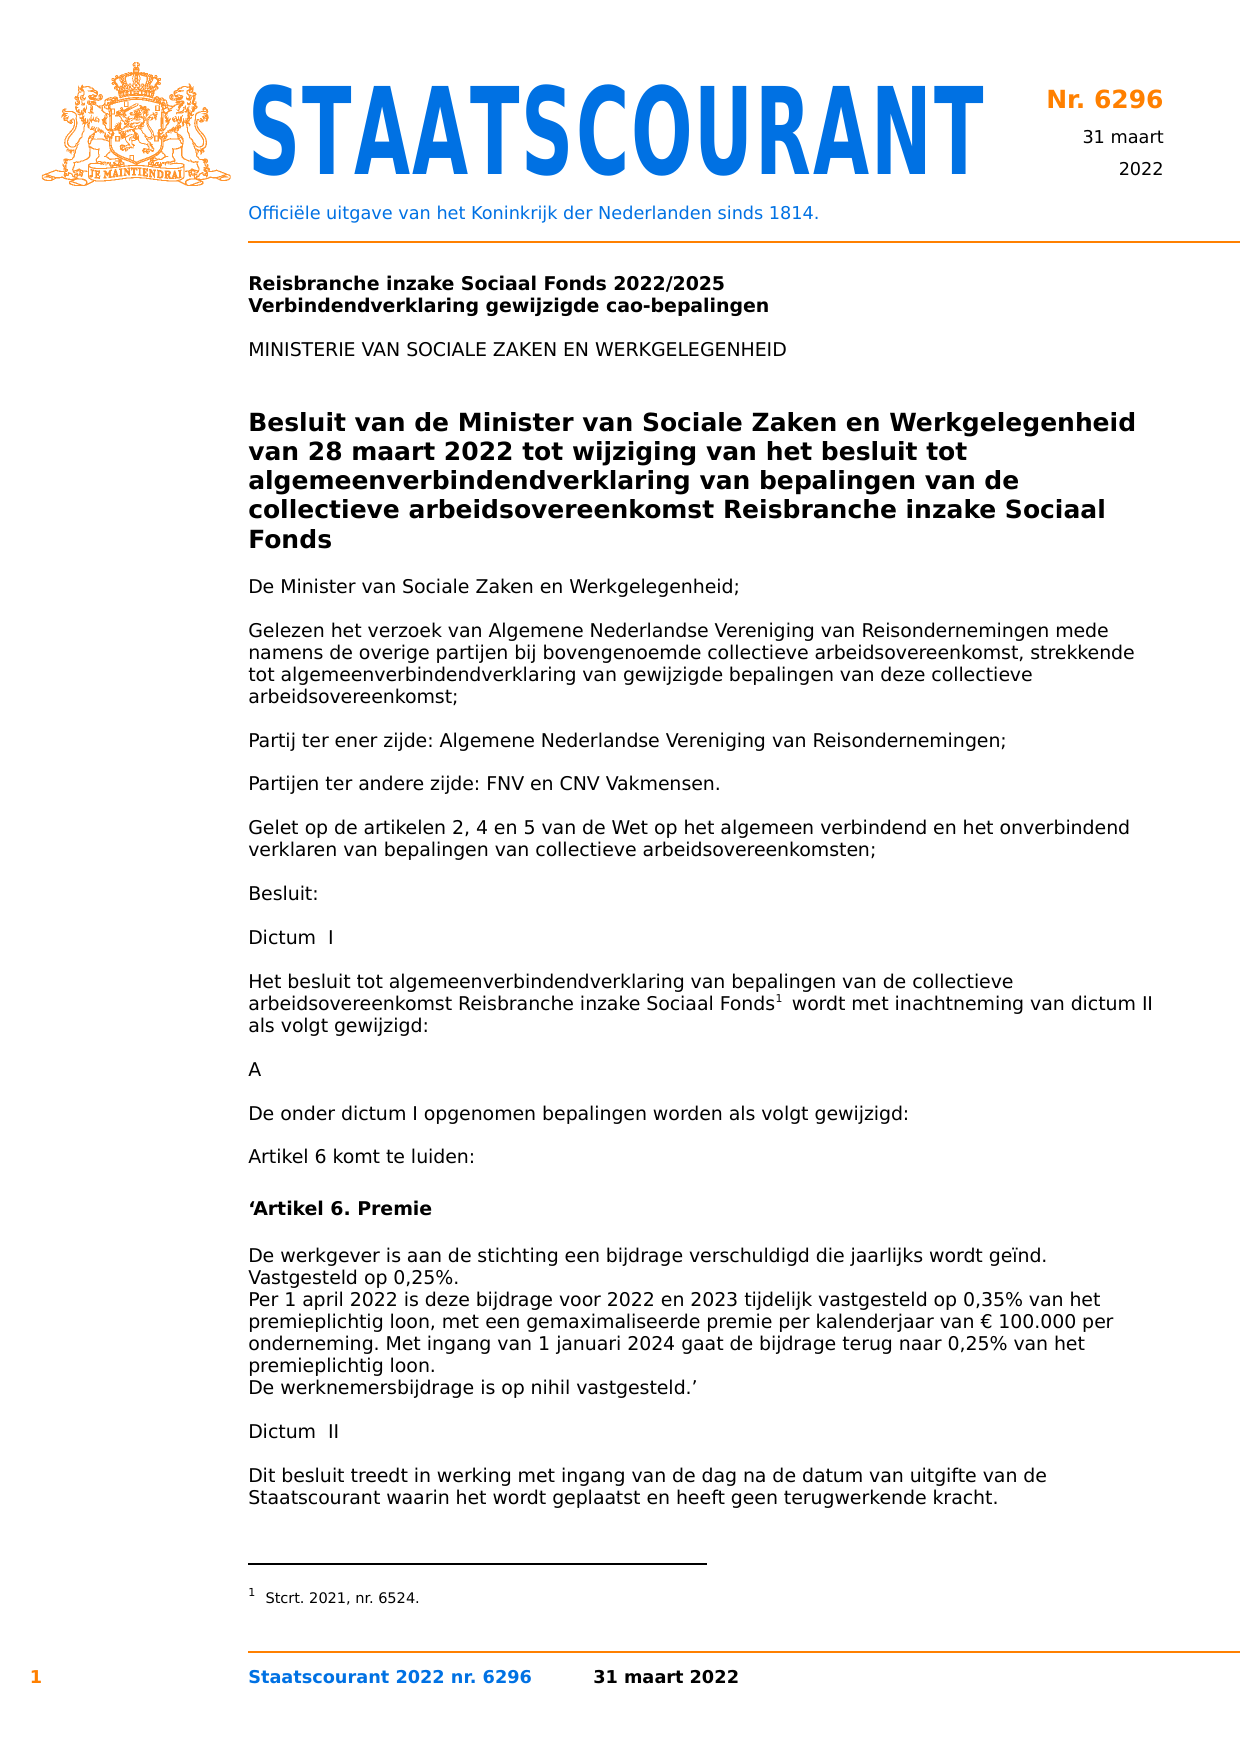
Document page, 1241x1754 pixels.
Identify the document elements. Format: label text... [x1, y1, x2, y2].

text Reisbranche inzake Sociaal Fonds 2022/2025 [248, 273, 1163, 295]
text De werknemersbijdrage is op nihil vastgesteld.’ [248, 1377, 1163, 1399]
text Per 1 april 2022 is deze bijdrage voor 2022 en 2023 tijdelijk vastgesteld op 0,35% van het premieplichtig loon, met een gemaximaliseerde premie per kalenderjaar van € 100.000 per onderneming. Met ingang van 1 januari 2024 gaat de bijdrage terug naar 0,25% van het premieplichtig loon. [248, 1289, 1163, 1377]
text Partijen ter andere zijde: FNV en CNV Vakmensen. [248, 773, 1163, 795]
text De Minister van Sociale Zaken en Werkgelegenheid; [248, 576, 1163, 598]
text Het besluit tot algemeenverbindendverklaring van bepalingen van de collectieve arbeidsovereenkomst Reisbranche inzake Sociaal Fonds wordt met inachtneming van dictum II als volgt gewijzigd: [248, 971, 1163, 1037]
table_cell 31 maart [998, 121, 1240, 153]
text Dit besluit treedt in werking met ingang van de dag na de datum van uitgifte van de Staatscourant waarin het wordt geplaatst en heeft geen terugwerkende kracht. [248, 1465, 1163, 1509]
picture [41, 62, 231, 186]
text Besluit: [248, 883, 1163, 905]
text Gelet op de artikelen 2, 4 en 5 van de Wet op het algemeen verbindend en het onverbindend verklaren van bepalingen van collectieve arbeidsovereenkomsten; [248, 817, 1163, 861]
text MINISTERIE VAN SOCIALE ZAKEN EN WERKGELEGENHEID [248, 339, 1163, 361]
table_header STAATSCOURANT [248, 62, 998, 203]
text De werkgever is aan de stichting een bijdrage verschuldigd die jaarlijks wordt geïnd. Vastgesteld op 0,25%. [248, 1245, 1163, 1289]
text Dictum II [248, 1421, 1163, 1443]
text Verbindendverklaring gewijzigde cao-bepalingen [248, 295, 1163, 317]
text A [248, 1058, 1163, 1081]
text Artikel 6 komt te luiden: [248, 1146, 1163, 1168]
text Gelezen het verzoek van Algemene Nederlandse Vereniging van Reisondernemingen mede namens de overige partijen bij bovengenoemde collectieve arbeidsovereenkomst, strekkende tot algemeenverbindendverklaring van gewijzigde bepalingen van deze collectieve arbeidsovereenkomst; [248, 620, 1163, 708]
table_cell Officiële uitgave van het Koninkrijk der Nederlanden sinds 1814. [248, 203, 1240, 241]
text Partij ter ener zijde: Algemene Nederlandse Vereniging van Reisondernemingen; [248, 729, 1163, 751]
table_cell 2022 [998, 153, 1240, 203]
text Stcrt. 2021, nr. 6524. [248, 1586, 1163, 1608]
table_header Nr. 6296 [998, 62, 1240, 121]
text De onder dictum I opgenomen bepalingen worden als volgt gewijzigd: [248, 1102, 1163, 1124]
table_header [25, 62, 248, 241]
subtitle Besluit van de Minister van Sociale Zaken en Werkgelegenheid van 28 maart 2022 tot wijziging van het besluit tot algemeenverbindendverklaring van bepalingen van de collectieve arbeidsovereenkomst Reisbranche inzake Sociaal Fonds [248, 408, 1163, 554]
text Dictum I [248, 927, 1163, 949]
subtitle ‘Artikel 6. Premie [248, 1198, 1163, 1220]
